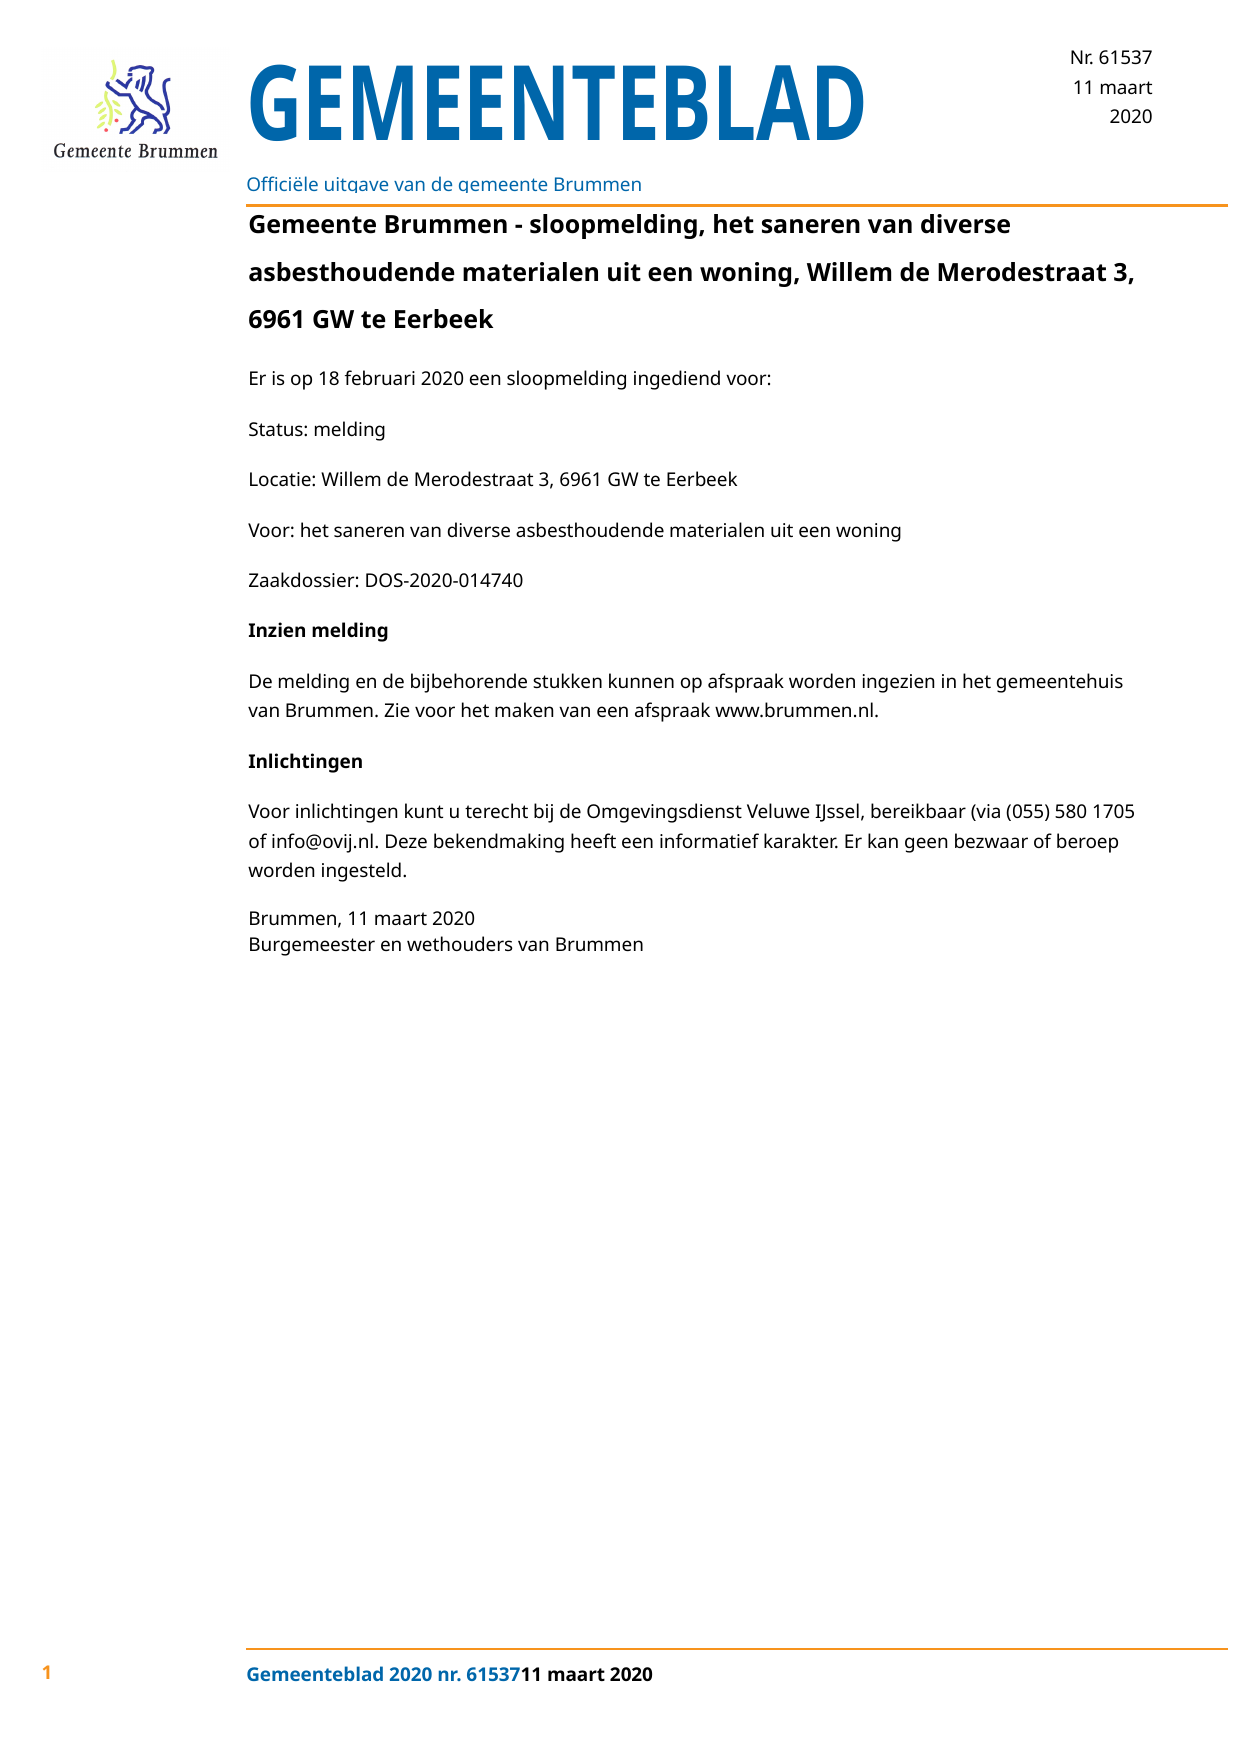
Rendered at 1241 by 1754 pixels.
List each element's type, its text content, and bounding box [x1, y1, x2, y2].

text Burgemeester en wethouders van Brummen [248, 931, 1152, 957]
text Zaakdossier: DOS-2020-014740 [248, 567, 1152, 593]
text De melding en de bijbehorende stukken kunnen op afspraak worden ingezien in het gemeentehuis van Brummen. Zie voor het maken van een afspraak www.brummen.nl. [248, 668, 1152, 723]
text Brummen, 11 maart 2020 [248, 905, 1152, 931]
text Er is op 18 februari 2020 een sloopmelding ingediend voor: [248, 366, 1152, 391]
text Voor: het saneren van diverse asbesthoudende materialen uit een woning [248, 517, 1152, 542]
text Inzien melding [248, 618, 1152, 643]
text Locatie: Willem de Merodestraat 3, 6961 GW te Eerbeek [248, 466, 1152, 492]
text Voor inlichtingen kunt u terecht bij de Omgevingsdienst Veluwe IJssel, bereikbaar (via (055) 580 1705 of info@ovij.nl. Deze bekendmaking heeft een informatief karakter. Er kan geen bezwaar of beroep worden ingesteld. [248, 798, 1152, 883]
text Status: melding [248, 416, 1152, 442]
text Inlichtingen [248, 748, 1152, 774]
text Gemeente Brummen - sloopmelding, het saneren van diverse asbesthoudende materialen uit een woning, Willem de Merodestraat 3, 6961 GW te Eerbeek [248, 207, 1152, 336]
picture [41, 47, 231, 172]
